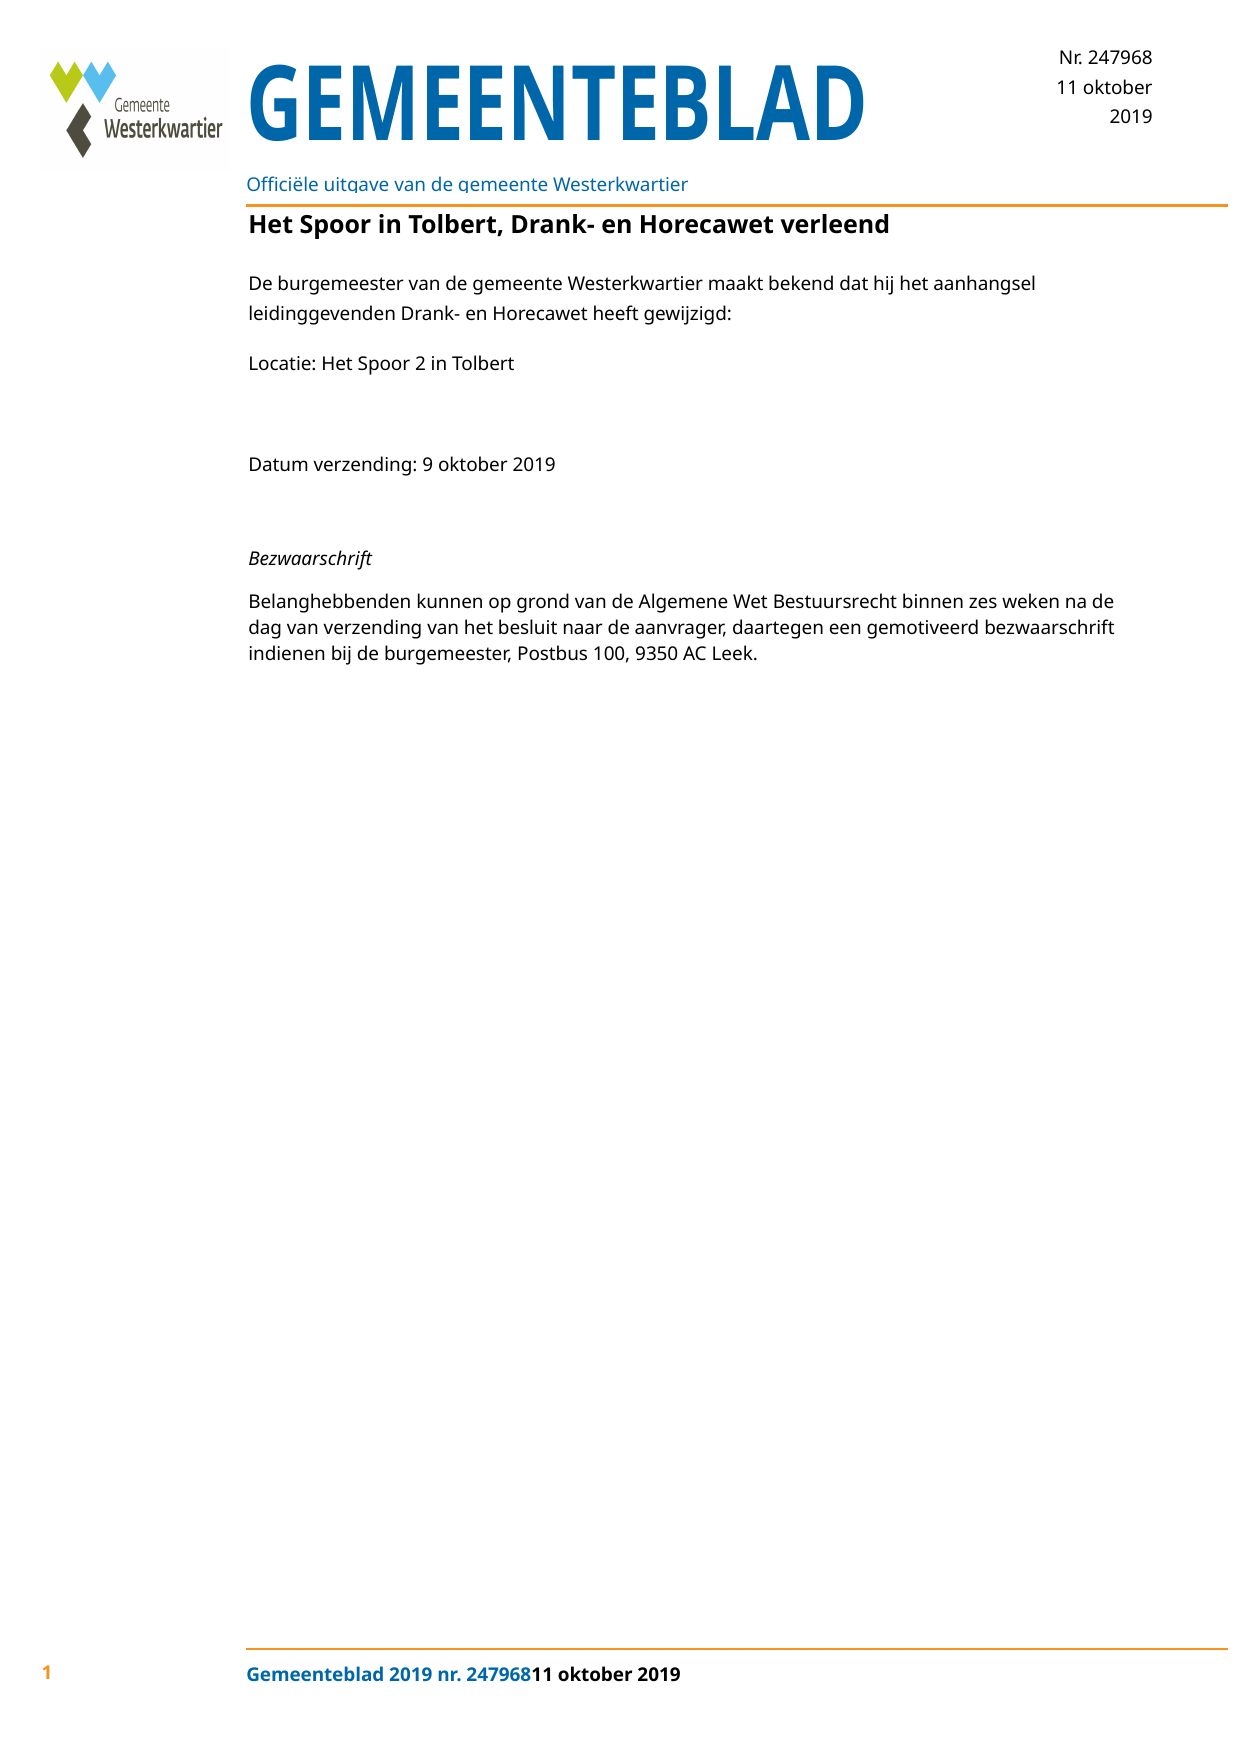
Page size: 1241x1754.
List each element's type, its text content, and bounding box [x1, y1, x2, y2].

text Het Spoor in Tolbert, Drank- en Horecawet verleend [248, 207, 1152, 241]
text Belanghebbenden kunnen op grond van de Algemene Wet Bestuursrecht binnen zes weken na de dag van verzending van het besluit naar de aanvrager, daartegen een gemotiveerd bezwaarschrift indienen bij de burgemeester, Postbus 100, 9350 AC Leek. [248, 589, 1152, 666]
text Locatie: Het Spoor 2 in Tolbert [248, 350, 1152, 376]
text De burgemeester van de gemeente Westerkwartier maakt bekend dat hij het aanhangsel leidinggevenden Drank- en Horecawet heeft gewijzigd: [248, 270, 1152, 326]
picture [41, 47, 231, 172]
text Bezwaarschrift [248, 545, 1152, 570]
text Datum verzending: 9 oktober 2019 [248, 451, 1152, 477]
